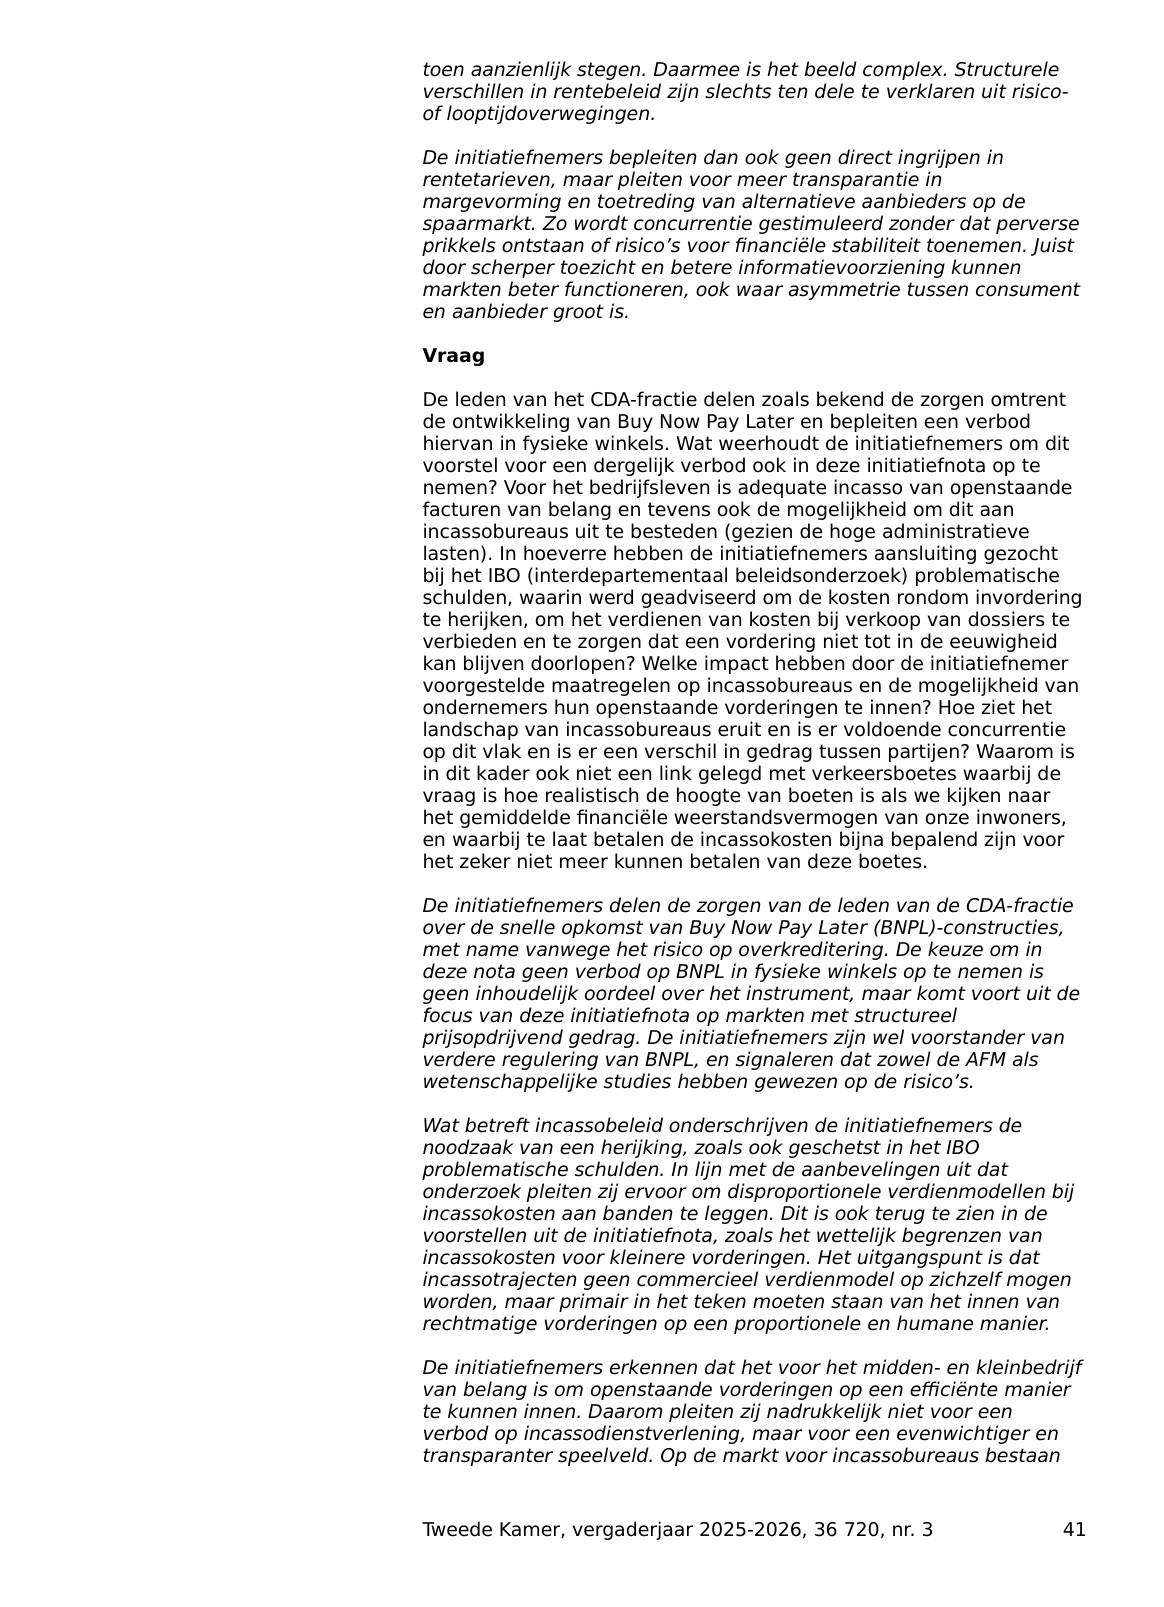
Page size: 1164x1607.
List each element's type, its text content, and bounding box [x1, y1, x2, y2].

text De initiatiefnemers delen de zorgen van de leden van de CDA-fractie over de snelle opkomst van Buy Now Pay Later (BNPL)-constructies, met name vanwege het risico op overkreditering. De keuze om in deze nota geen verbod op BNPL in fysieke winkels op te nemen is geen inhoudelijk oordeel over het instrument, maar komt voort uit de focus van deze initiatiefnota op markten met structureel prijsopdrijvend gedrag. De initiatiefnemers zijn wel voorstander van verdere regulering van BNPL, en signaleren dat zowel de AFM als wetenschappelijke studies hebben gewezen op de risico’s. [422, 895, 1087, 1093]
text Wat betreft incassobeleid onderschrijven de initiatiefnemers de noodzaak van een herijking, zoals ook geschetst in het IBO problematische schulden. In lijn met de aanbevelingen uit dat onderzoek pleiten zij ervoor om disproportionele verdienmodellen bij incassokosten aan banden te leggen. Dit is ook terug te zien in de voorstellen uit de initiatiefnota, zoals het wettelijk begrenzen van incassokosten voor kleinere vorderingen. Het uitgangspunt is dat incassotrajecten geen commercieel verdienmodel op zichzelf mogen worden, maar primair in het teken moeten staan van het innen van rechtmatige vorderingen op een proportionele en humane manier. [422, 1115, 1087, 1335]
text De initiatiefnemers erkennen dat het voor het midden- en kleinbedrijf van belang is om openstaande vorderingen op een efficiënte manier te kunnen innen. Daarom pleiten zij nadrukkelijk niet voor een verbod op incassodienstverlening, maar voor een evenwichtiger en transparanter speelveld. Op de markt voor incassobureaus bestaan [422, 1357, 1087, 1467]
text De initiatiefnemers bepleiten dan ook geen direct ingrijpen in rentetarieven, maar pleiten voor meer transparantie in margevorming en toetreding van alternatieve aanbieders op de spaarmarkt. Zo wordt concurrentie gestimuleerd zonder dat perverse prikkels ontstaan of risico’s voor financiële stabiliteit toenemen. Juist door scherper toezicht en betere informatievoorziening kunnen markten beter functioneren, ook waar asymmetrie tussen consument en aanbieder groot is. [422, 147, 1087, 323]
subtitle Vraag [422, 345, 1087, 367]
text toen aanzienlijk stegen. Daarmee is het beeld complex. Structurele verschillen in rentebeleid zijn slechts ten dele te verklaren uit risico- of looptijdoverwegingen. [422, 59, 1087, 125]
text De leden van het CDA-fractie delen zoals bekend de zorgen omtrent de ontwikkeling van Buy Now Pay Later en bepleiten een verbod hiervan in fysieke winkels. Wat weerhoudt de initiatiefnemers om dit voorstel voor een dergelijk verbod ook in deze initiatiefnota op te nemen? Voor het bedrijfsleven is adequate incasso van openstaande facturen van belang en tevens ook de mogelijkheid om dit aan incassobureaus uit te besteden (gezien de hoge administratieve lasten). In hoeverre hebben de initiatiefnemers aansluiting gezocht bij het IBO (interdepartementaal beleidsonderzoek) problematische schulden, waarin werd geadviseerd om de kosten rondom invordering te herijken, om het verdienen van kosten bij verkoop van dossiers te verbieden en te zorgen dat een vordering niet tot in de eeuwigheid kan blijven doorlopen? Welke impact hebben door de initiatiefnemer voorgestelde maatregelen op incassobureaus en de mogelijkheid van ondernemers hun openstaande vorderingen te innen? Hoe ziet het landschap van incassobureaus eruit en is er voldoende concurrentie op dit vlak en is er een verschil in gedrag tussen partijen? Waarom is in dit kader ook niet een link gelegd met verkeersboetes waarbij de vraag is hoe realistisch de hoogte van boeten is als we kijken naar het gemiddelde financiële weerstandsvermogen van onze inwoners, en waarbij te laat betalen de incassokosten bijna bepalend zijn voor het zeker niet meer kunnen betalen van deze boetes. [422, 389, 1087, 873]
